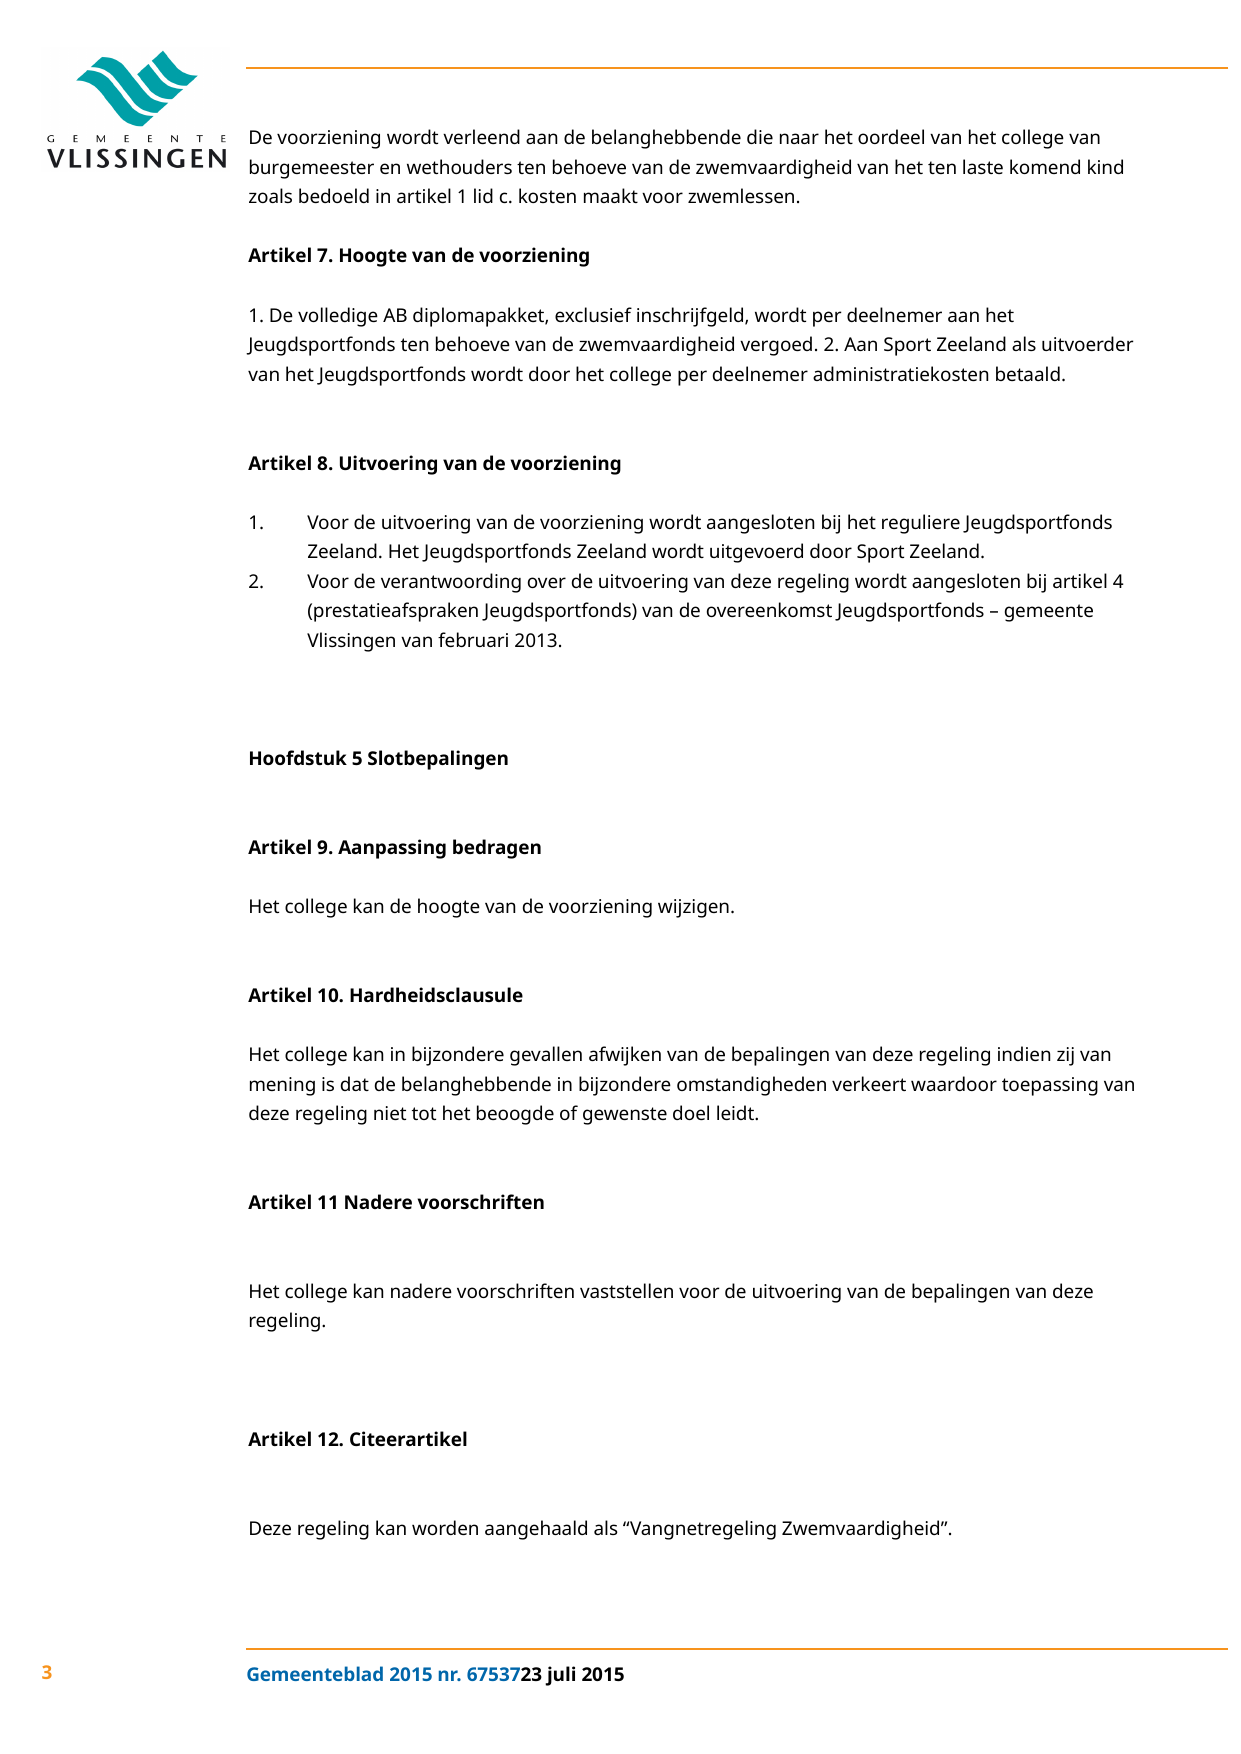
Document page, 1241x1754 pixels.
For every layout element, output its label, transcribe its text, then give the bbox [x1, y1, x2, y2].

text Het college kan nadere voorschriften vaststellen voor de uitvoering van de bepalingen van deze regeling. [248, 1278, 1152, 1333]
text Artikel 8. Uitvoering van de voorziening [248, 450, 1152, 476]
list Voor de verantwoording over de uitvoering van deze regeling wordt aangesloten bij artikel 4 (prestatieafspraken Jeugdsportfonds) van de overeenkomst Jeugdsportfonds – gemeente Vlissingen van februari 2013. [248, 568, 1152, 653]
text 1. De volledige AB diplomapakket, exclusief inschrijfgeld, wordt per deelnemer aan het Jeugdsportfonds ten behoeve van de zwemvaardigheid vergoed. 2. Aan Sport Zeeland als uitvoerder van het Jeugdsportfonds wordt door het college per deelnemer administratiekosten betaald. [248, 302, 1152, 387]
text Het college kan de hoogte van de voorziening wijzigen. [248, 893, 1152, 919]
text Hoofdstuk 5 Slotbepalingen [248, 746, 1152, 771]
text Artikel 9. Aanpassing bedragen [248, 834, 1152, 860]
list Voor de uitvoering van de voorziening wordt aangesloten bij het reguliere Jeugdsportfonds Zeeland. Het Jeugdsportfonds Zeeland wordt uitgevoerd door Sport Zeeland. [248, 509, 1152, 564]
picture [41, 47, 231, 172]
text Artikel 10. Hardheidsclausule [248, 982, 1152, 1008]
text Het college kan in bijzondere gevallen afwijken van de bepalingen van deze regeling indien zij van mening is dat de belanghebbende in bijzondere omstandigheden verkeert waardoor toepassing van deze regeling niet tot het beoogde of gewenste doel leidt. [248, 1041, 1152, 1126]
text Artikel 11 Nadere voorschriften [248, 1189, 1152, 1215]
text Deze regeling kan worden aangehaald als “Vangnetregeling Zwemvaardigheid”. [248, 1515, 1152, 1541]
text Artikel 12. Citeerartikel [248, 1426, 1152, 1452]
text De voorziening wordt verleend aan de belanghebbende die naar het oordeel van het college van burgemeester en wethouders ten behoeve van de zwemvaardigheid van het ten laste komend kind zoals bedoeld in artikel 1 lid c. kosten maakt voor zwemlessen. [248, 124, 1152, 209]
text Artikel 7. Hoogte van de voorziening [248, 243, 1152, 268]
